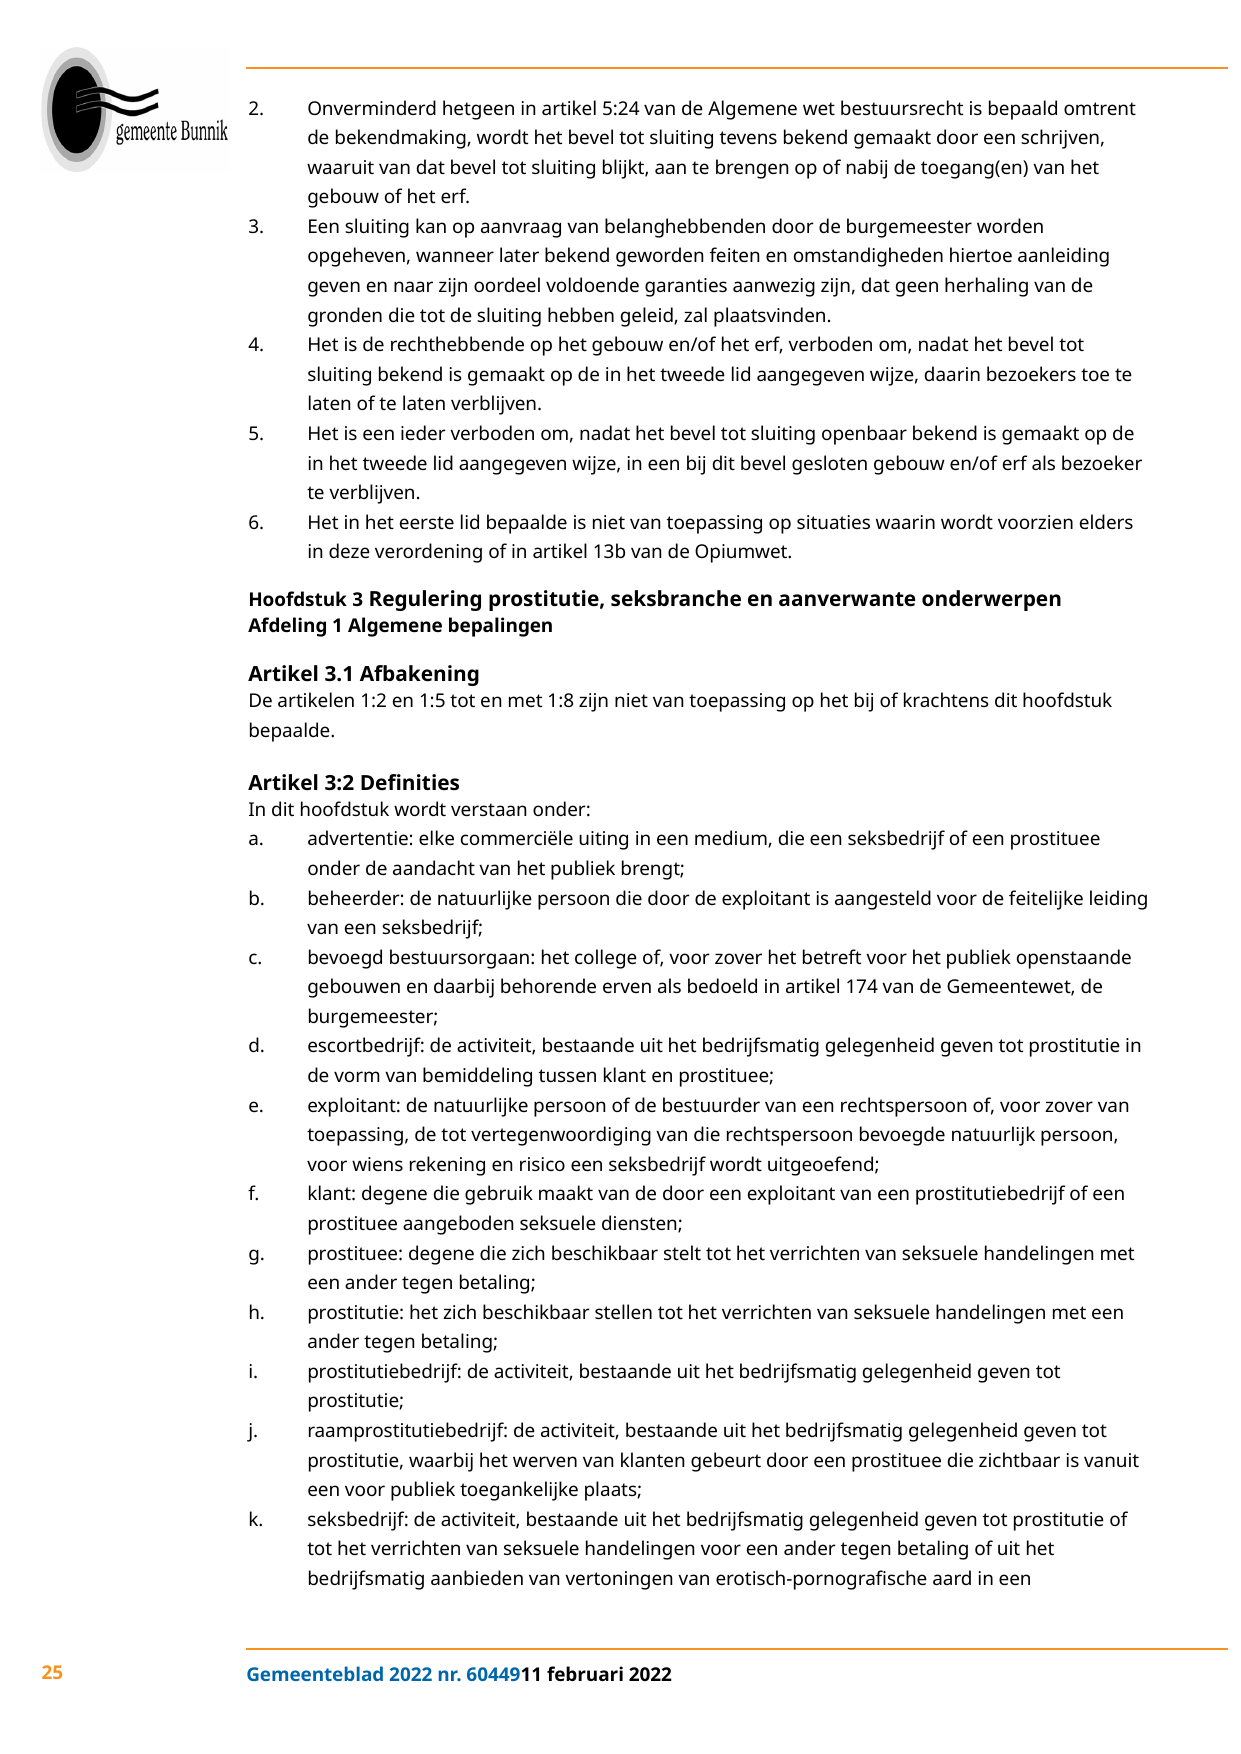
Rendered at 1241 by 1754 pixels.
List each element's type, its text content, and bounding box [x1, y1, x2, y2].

list klant: degene die gebruik maakt van de door een exploitant van een prostitutiebedrijf of een prostituee aangeboden seksuele diensten; [248, 1181, 1152, 1236]
list beheerder: de natuurlijke persoon die door de exploitant is aangesteld voor de feitelijke leiding van een seksbedrijf; [248, 885, 1152, 940]
list advertentie: elke commerciële uiting in een medium, die een seksbedrijf of een prostituee onder de aandacht van het publiek brengt; [248, 826, 1152, 881]
text Hoofdstuk 3 Regulering prostitutie, seksbranche en aanverwante onderwerpen [248, 584, 1152, 613]
list exploitant: de natuurlijke persoon of de bestuurder van een rechtspersoon of, voor zover van toepassing, de tot vertegenwoordiging van die rechtspersoon bevoegde natuurlijk persoon, voor wiens rekening en risico een seksbedrijf wordt uitgeoefend; [248, 1092, 1152, 1177]
list Onverminderd hetgeen in artikel 5:24 van de Algemene wet bestuursrecht is bepaald omtrent de bekendmaking, wordt het bevel tot sluiting tevens bekend gemaakt door een schrijven, waaruit van dat bevel tot sluiting blijkt, aan te brengen op of nabij de toegang(en) van het gebouw of het erf. [248, 95, 1152, 209]
text Artikel 3.1 Afbakening [248, 659, 1152, 688]
list prostituee: degene die zich beschikbaar stelt tot het verrichten van seksuele handelingen met een ander tegen betaling; [248, 1240, 1152, 1295]
text De artikelen 1:2 en 1:5 tot en met 1:8 zijn niet van toepassing op het bij of krachtens dit hoofdstuk bepaalde. [248, 688, 1152, 743]
list Het is de rechthebbende op het gebouw en/of het erf, verboden om, nadat het bevel tot sluiting bekend is gemaakt op de in het tweede lid aangegeven wijze, daarin bezoekers toe te laten of te laten verblijven. [248, 331, 1152, 416]
list raamprostitutiebedrijf: de activiteit, bestaande uit het bedrijfsmatig gelegenheid geven tot prostitutie, waarbij het werven van klanten gebeurt door een prostituee die zichtbaar is vanuit een voor publiek toegankelijke plaats; [248, 1417, 1152, 1502]
text In dit hoofdstuk wordt verstaan onder: [248, 796, 1152, 822]
list Het is een ieder verboden om, nadat het bevel tot sluiting openbaar bekend is gemaakt op de in het tweede lid aangegeven wijze, in een bij dit bevel gesloten gebouw en/of erf als bezoeker te verblijven. [248, 420, 1152, 505]
list escortbedrijf: de activiteit, bestaande uit het bedrijfsmatig gelegenheid geven tot prostitutie in de vorm van bemiddeling tussen klant en prostituee; [248, 1033, 1152, 1088]
picture [41, 47, 231, 172]
list prostitutie: het zich beschikbaar stellen tot het verrichten van seksuele handelingen met een ander tegen betaling; [248, 1299, 1152, 1354]
list Een sluiting kan op aanvraag van belanghebbenden door de burgemeester worden opgeheven, wanneer later bekend geworden feiten en omstandigheden hiertoe aanleiding geven en naar zijn oordeel voldoende garanties aanwezig zijn, dat geen herhaling van de gronden die tot de sluiting hebben geleid, zal plaatsvinden. [248, 213, 1152, 328]
list seksbedrijf: de activiteit, bestaande uit het bedrijfsmatig gelegenheid geven tot prostitutie of tot het verrichten van seksuele handelingen voor een ander tegen betaling of uit het bedrijfsmatig aanbieden van vertoningen van erotisch-pornografische aard in een [248, 1506, 1152, 1591]
text Artikel 3:2 Definities [248, 768, 1152, 796]
list bevoegd bestuursorgaan: het college of, voor zover het betreft voor het publiek openstaande gebouwen en daarbij behorende erven als bedoeld in artikel 174 van de Gemeentewet, de burgemeester; [248, 944, 1152, 1029]
text Afdeling 1 Algemene bepalingen [248, 613, 1152, 638]
list Het in het eerste lid bepaalde is niet van toepassing op situaties waarin wordt voorzien elders in deze verordening of in artikel 13b van de Opiumwet. [248, 509, 1152, 564]
list prostitutiebedrijf: de activiteit, bestaande uit het bedrijfsmatig gelegenheid geven tot prostitutie; [248, 1358, 1152, 1413]
